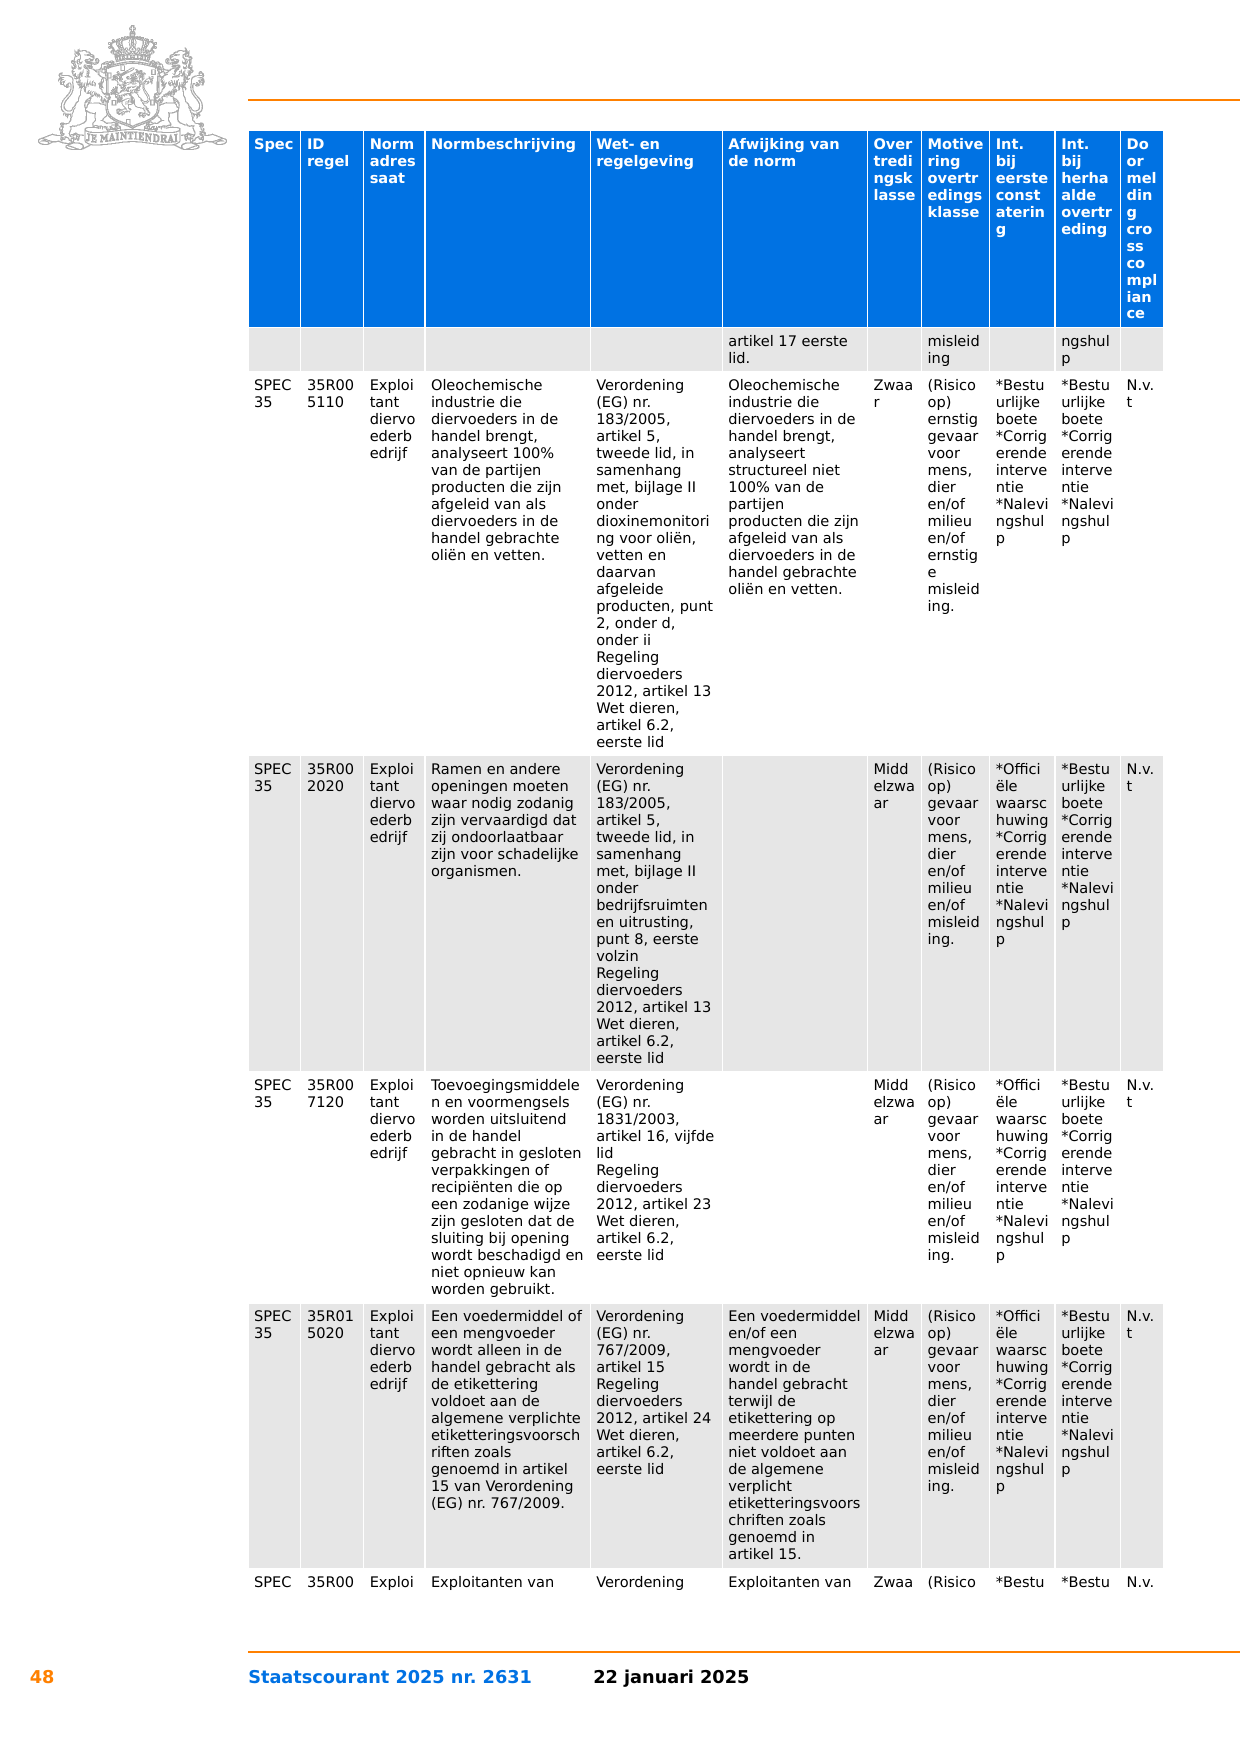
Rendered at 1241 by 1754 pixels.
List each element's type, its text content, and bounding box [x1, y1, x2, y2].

table_cell Middelzwaar [868, 1073, 921, 1303]
table_cell (Risico op) ernstig gevaar voor mens, dier en/of milieu en/of ernstige misleiding. [922, 373, 989, 755]
table_cell *Bestuurlijke boete *Corrigerende interventie *Nalevingshulp [990, 373, 1054, 755]
table_cell Exploitant diervoederbedrijf [364, 373, 424, 755]
table_header Normbeschrijving [426, 131, 590, 327]
table_cell misleiding [922, 328, 989, 371]
table_cell (Risico op) gevaar voor mens, dier en/of milieu en/of misleiding. [922, 756, 989, 1071]
table_cell SPEC35 [249, 373, 300, 755]
table_cell 35R002020 [301, 756, 363, 1071]
table_header Motivering overtredingsklasse [922, 131, 989, 327]
table_cell Exploitant diervoederbedrijf [364, 1304, 424, 1568]
table_cell Oleochemische industrie die diervoeders in de handel brengt, analyseert 100% van de partijen producten die zijn afgeleid van als diervoeders in de handel gebrachte oliën en vetten. [426, 373, 590, 755]
table_cell [723, 1073, 867, 1303]
table_cell [249, 328, 300, 371]
table_cell N.v.t [1121, 1073, 1163, 1303]
table_cell [868, 328, 921, 371]
table_header Wet- en regelgeving [591, 131, 722, 327]
table_cell N.v.t [1121, 1304, 1163, 1568]
table_cell Oleochemische industrie die diervoeders in de handel brengt, analyseert structureel niet 100% van de partijen producten die zijn afgeleid van als diervoeders in de handel gebrachte oliën en vetten. [723, 373, 867, 755]
table_cell *Bestuurlijke boete *Corrigerende interventie *Nalevingshulp [1056, 1073, 1120, 1303]
table_cell *Officiële waarschuwing *Corrigerende interventie *Nalevingshulp [990, 1304, 1054, 1568]
table_cell [990, 328, 1054, 371]
table_cell ngshulp [1056, 328, 1120, 371]
table_cell N.v.t [1121, 756, 1163, 1071]
table_cell Verordening (EG) nr. 183/2005, artikel 5, tweede lid, in samenhang met, bijlage II onder dioxinemonitoring voor oliën, vetten en daarvan afgeleide producten, punt 2, onder d, onder ii Regeling diervoeders 2012, artikel 13 Wet dieren, artikel 6.2, eerste lid [591, 373, 722, 755]
table_cell 35R00 [301, 1569, 363, 1595]
table_cell *Bestuurlijke boete *Corrigerende interventie *Nalevingshulp [1056, 373, 1120, 755]
table_cell [591, 328, 722, 371]
table_cell SPEC35 [249, 1304, 300, 1568]
table_header Afwijking van de norm [723, 131, 867, 327]
table_cell Middelzwaar [868, 1304, 921, 1568]
table_cell SPEC35 [249, 756, 300, 1071]
table_header Doormelding cross compliance [1121, 131, 1163, 327]
table_cell Zwaar [868, 373, 921, 755]
table_cell Exploitanten van [723, 1569, 867, 1595]
table_cell artikel 17 eerste lid. [723, 328, 867, 371]
table_cell [723, 756, 867, 1071]
table_header ID regel [301, 131, 363, 327]
table_cell Exploitanten van [426, 1569, 590, 1595]
table_header Int. bij eerste constatering [990, 131, 1054, 327]
table_cell N.v. [1121, 1569, 1163, 1595]
table_cell [364, 328, 424, 371]
table_cell 35R005110 [301, 373, 363, 755]
table_cell Verordening (EG) nr. 1831/2003, artikel 16, vijfde lid Regeling diervoeders 2012, artikel 23 Wet dieren, artikel 6.2, eerste lid [591, 1073, 722, 1303]
table_cell Exploitant diervoederbedrijf [364, 1073, 424, 1303]
table_cell SPEC35 [249, 1073, 300, 1303]
table_cell Verordening [591, 1569, 722, 1595]
table_cell Een voedermiddel en/of een mengvoeder wordt in de handel gebracht terwijl de etikettering op meerdere punten niet voldoet aan de algemene verplicht etiketteringsvoorschriften zoals genoemd in artikel 15. [723, 1304, 867, 1568]
table_cell Middelzwaar [868, 756, 921, 1071]
table_cell Zwaa [868, 1569, 921, 1595]
table_cell *Bestu [1056, 1569, 1120, 1595]
table_cell *Officiële waarschuwing *Corrigerende interventie *Nalevingshulp [990, 1073, 1054, 1303]
table_cell [301, 328, 363, 371]
table_cell SPEC [249, 1569, 300, 1595]
table_cell Verordening (EG) nr. 767/2009, artikel 15 Regeling diervoeders 2012, artikel 24 Wet dieren, artikel 6.2, eerste lid [591, 1304, 722, 1568]
table_cell Exploitant diervoederbedrijf [364, 756, 424, 1071]
table_header Spec [249, 131, 300, 327]
table_header Int. bij herhaalde overtreding [1056, 131, 1120, 327]
table_cell 35R015020 [301, 1304, 363, 1568]
table_cell [426, 328, 590, 371]
table_cell [1121, 328, 1163, 371]
table_cell 35R007120 [301, 1073, 363, 1303]
table_cell Exploi [364, 1569, 424, 1595]
table_cell N.v.t [1121, 373, 1163, 755]
picture [38, 25, 227, 150]
table_cell (Risico op) gevaar voor mens, dier en/of milieu en/of misleiding. [922, 1304, 989, 1568]
table_cell (Risico [922, 1569, 989, 1595]
table_cell *Bestuurlijke boete *Corrigerende interventie *Nalevingshulp [1056, 1304, 1120, 1568]
table_cell Toevoegingsmiddelen en voormengsels worden uitsluitend in de handel gebracht in gesloten verpakkingen of recipiënten die op een zodanige wijze zijn gesloten dat de sluiting bij opening wordt beschadigd en niet opnieuw kan worden gebruikt. [426, 1073, 590, 1303]
table_cell (Risico op) gevaar voor mens, dier en/of milieu en/of misleiding. [922, 1073, 989, 1303]
table_cell *Bestuurlijke boete *Corrigerende interventie *Nalevingshulp [1056, 756, 1120, 1071]
table_header Normadressaat [364, 131, 424, 327]
table_cell *Officiële waarschuwing *Corrigerende interventie *Nalevingshulp [990, 756, 1054, 1071]
table_cell *Bestu [990, 1569, 1054, 1595]
table_cell Verordening (EG) nr. 183/2005, artikel 5, tweede lid, in samenhang met, bijlage II onder bedrijfsruimten en uitrusting, punt 8, eerste volzin Regeling diervoeders 2012, artikel 13 Wet dieren, artikel 6.2, eerste lid [591, 756, 722, 1071]
table_cell Ramen en andere openingen moeten waar nodig zodanig zijn vervaardigd dat zij ondoorlaatbaar zijn voor schadelijke organismen. [426, 756, 590, 1071]
table_header Overtredingsklasse [868, 131, 921, 327]
table_cell Een voedermiddel of een mengvoeder wordt alleen in de handel gebracht als de etikettering voldoet aan de algemene verplichte etiketteringsvoorschriften zoals genoemd in artikel 15 van Verordening (EG) nr. 767/2009. [426, 1304, 590, 1568]
